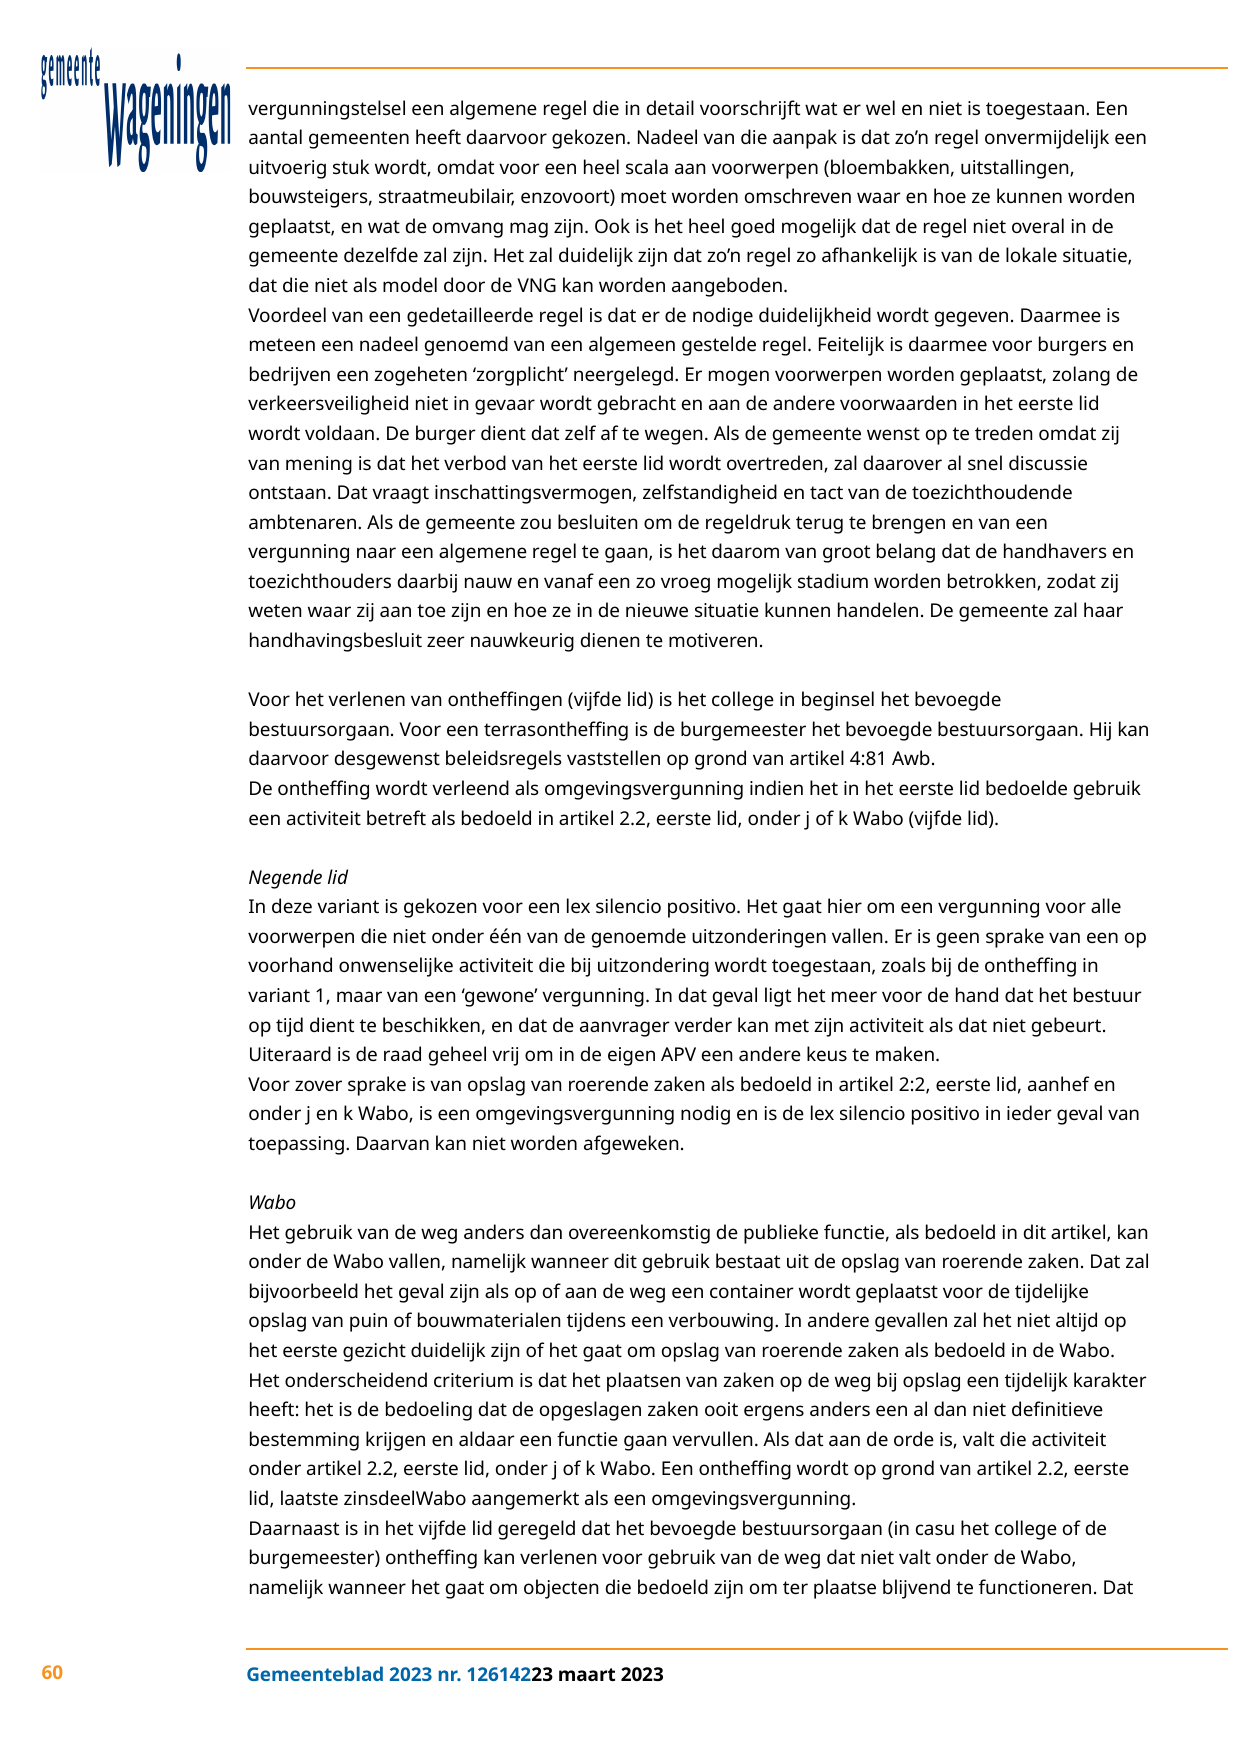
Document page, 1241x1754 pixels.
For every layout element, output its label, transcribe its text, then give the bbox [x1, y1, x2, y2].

text In deze variant is gekozen voor een lex silencio positivo. Het gaat hier om een vergunning voor alle voorwerpen die niet onder één van de genoemde uitzonderingen vallen. Er is geen sprake van een op voorhand onwenselijke activiteit die bij uitzondering wordt toegestaan, zoals bij de ontheffing in variant 1, maar van een ‘gewone’ vergunning. In dat geval ligt het meer voor de hand dat het bestuur op tijd dient te beschikken, en dat de aanvrager verder kan met zijn activiteit als dat niet gebeurt. Uiteraard is de raad geheel vrij om in de eigen APV een andere keus te maken. [248, 893, 1152, 1067]
text Voor het verlenen van ontheffingen (vijfde lid) is het college in beginsel het bevoegde bestuursorgaan. Voor een terrasontheffing is de burgemeester het bevoegde bestuursorgaan. Hij kan daarvoor desgewenst beleidsregels vaststellen op grond van artikel 4:81 Awb. [248, 686, 1152, 771]
text De ontheffing wordt verleend als omgevingsvergunning indien het in het eerste lid bedoelde gebruik een activiteit betreft als bedoeld in artikel 2.2, eerste lid, onder j of k Wabo (vijfde lid). [248, 775, 1152, 831]
text vergunningstelsel een algemene regel die in detail voorschrijft wat er wel en niet is toegestaan. Een aantal gemeenten heeft daarvoor gekozen. Nadeel van die aanpak is dat zo’n regel onvermijdelijk een uitvoerig stuk wordt, omdat voor een heel scala aan voorwerpen (bloembakken, uitstallingen, bouwsteigers, straatmeubilair, enzovoort) moet worden omschreven waar en hoe ze kunnen worden geplaatst, en wat de omvang mag zijn. Ook is het heel goed mogelijk dat de regel niet overal in de gemeente dezelfde zal zijn. Het zal duidelijk zijn dat zo’n regel zo afhankelijk is van de lokale situatie, dat die niet als model door de VNG kan worden aangeboden. [248, 95, 1152, 298]
text Het gebruik van de weg anders dan overeenkomstig de publieke functie, als bedoeld in dit artikel, kan onder de Wabo vallen, namelijk wanneer dit gebruik bestaat uit de opslag van roerende zaken. Dat zal bijvoorbeeld het geval zijn als op of aan de weg een container wordt geplaatst voor de tijdelijke opslag van puin of bouwmaterialen tijdens een verbouwing. In andere gevallen zal het niet altijd op het eerste gezicht duidelijk zijn of het gaat om opslag van roerende zaken als bedoeld in de Wabo. Het onderscheidend criterium is dat het plaatsen van zaken op de weg bij opslag een tijdelijk karakter heeft: het is de bedoeling dat de opgeslagen zaken ooit ergens anders een al dan niet definitieve bestemming krijgen en aldaar een functie gaan vervullen. Als dat aan de orde is, valt die activiteit onder artikel 2.2, eerste lid, onder j of k Wabo. Een ontheffing wordt op grond van artikel 2.2, eerste lid, laatste zinsdeelWabo aangemerkt als een omgevingsvergunning. [248, 1219, 1152, 1511]
text Wabo [248, 1189, 1152, 1215]
text Voordeel van een gedetailleerde regel is dat er de nodige duidelijkheid wordt gegeven. Daarmee is meteen een nadeel genoemd van een algemeen gestelde regel. Feitelijk is daarmee voor burgers en bedrijven een zogeheten ‘zorgplicht’ neergelegd. Er mogen voorwerpen worden geplaatst, zolang de verkeersveiligheid niet in gevaar wordt gebracht en aan de andere voorwaarden in het eerste lid wordt voldaan. De burger dient dat zelf af te wegen. Als de gemeente wenst op te treden omdat zij van mening is dat het verbod van het eerste lid wordt overtreden, zal daarover al snel discussie ontstaan. Dat vraagt inschattingsvermogen, zelfstandigheid en tact van de toezichthoudende ambtenaren. Als de gemeente zou besluiten om de regeldruk terug te brengen en van een vergunning naar een algemene regel te gaan, is het daarom van groot belang dat de handhavers en toezichthouders daarbij nauw en vanaf een zo vroeg mogelijk stadium worden betrokken, zodat zij weten waar zij aan toe zijn en hoe ze in de nieuwe situatie kunnen handelen. De gemeente zal haar handhavingsbesluit zeer nauwkeurig dienen te motiveren. [248, 302, 1152, 653]
text Negende lid [248, 864, 1152, 890]
picture [41, 47, 231, 172]
text Voor zover sprake is van opslag van roerende zaken als bedoeld in artikel 2:2, eerste lid, aanhef en onder j en k Wabo, is een omgevingsvergunning nodig en is de lex silencio positivo in ieder geval van toepassing. Daarvan kan niet worden afgeweken. [248, 1071, 1152, 1156]
text Daarnaast is in het vijfde lid geregeld dat het bevoegde bestuursorgaan (in casu het college of de burgemeester) ontheffing kan verlenen voor gebruik van de weg dat niet valt onder de Wabo, namelijk wanneer het gaat om objecten die bedoeld zijn om ter plaatse blijvend te functioneren. Dat [248, 1515, 1152, 1600]
